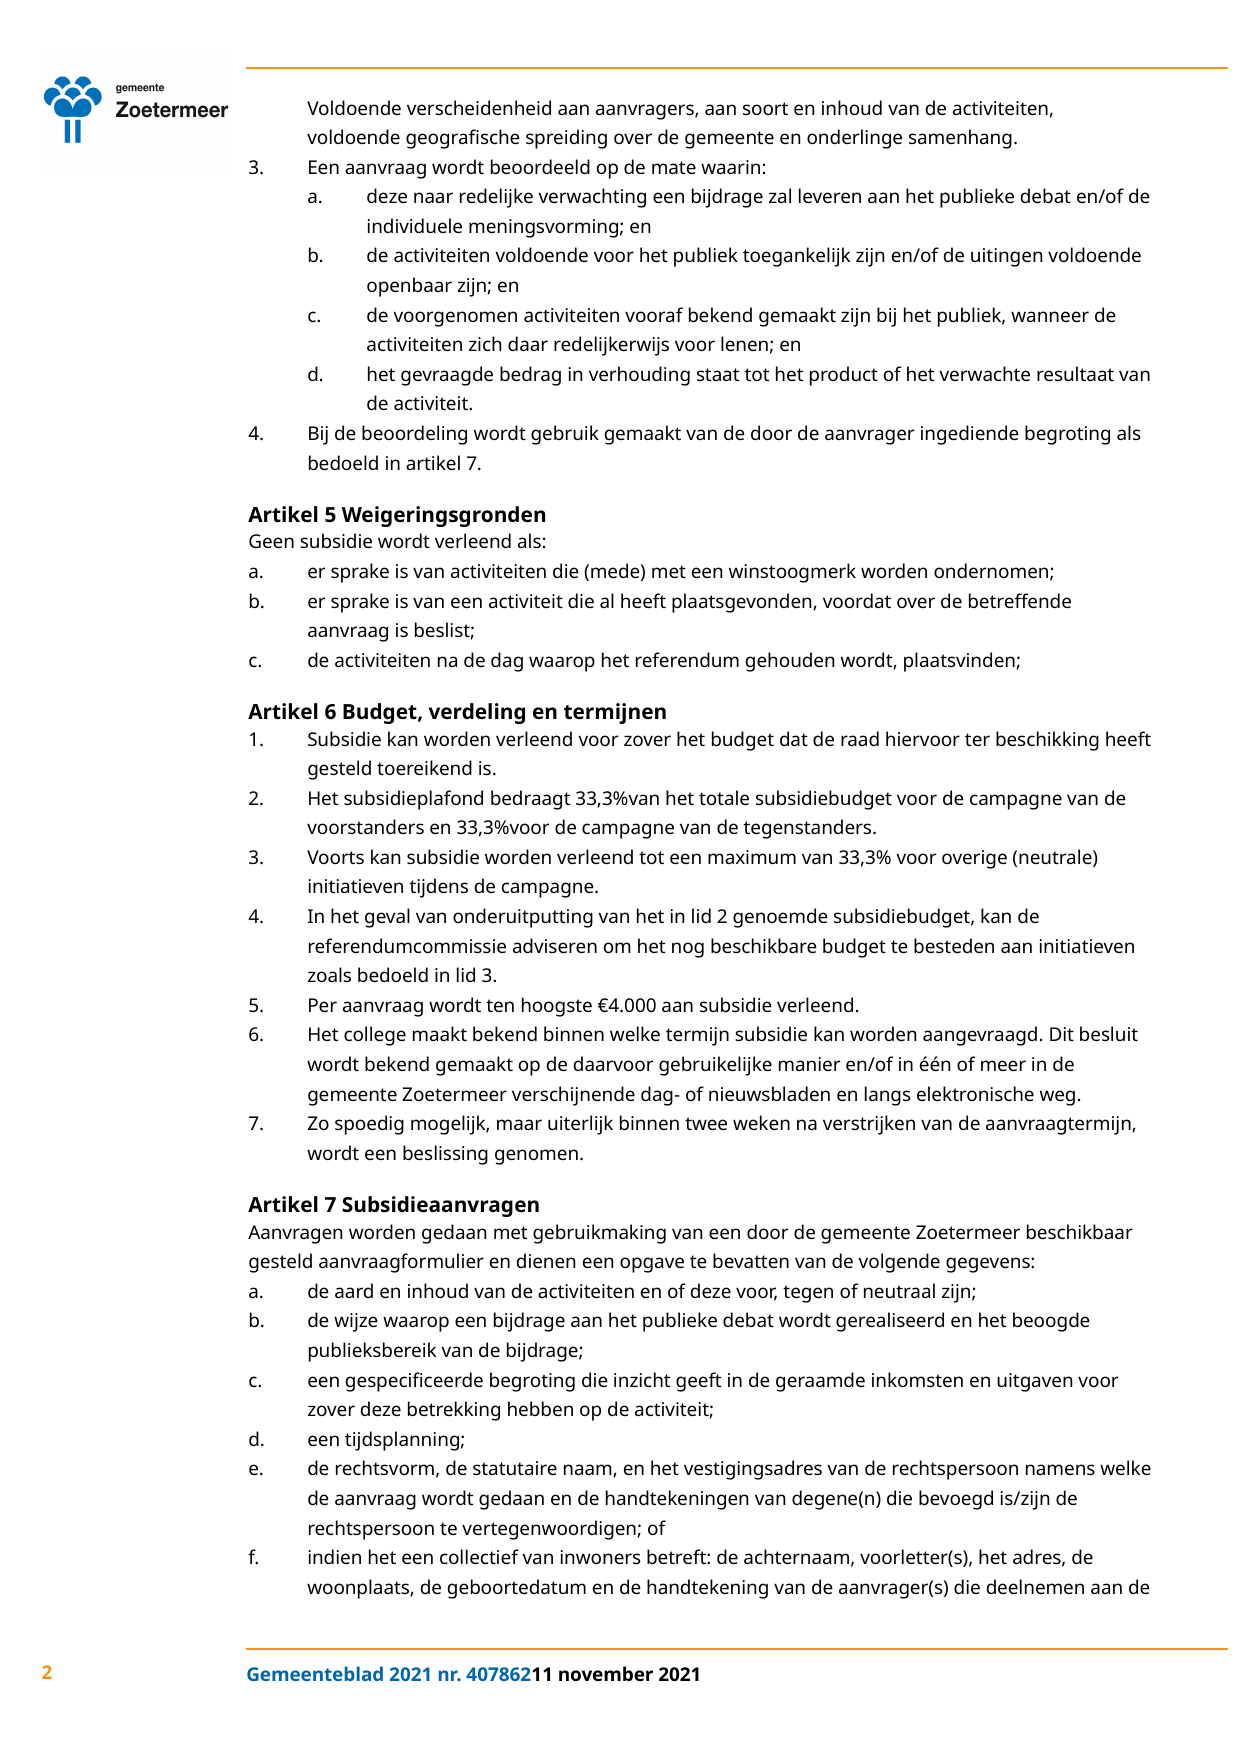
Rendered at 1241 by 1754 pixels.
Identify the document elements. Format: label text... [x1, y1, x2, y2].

list Een aanvraag wordt beoordeeld op de mate waarin: [248, 154, 1152, 180]
list de aard en inhoud van de activiteiten en of deze voor, tegen of neutraal zijn; [248, 1278, 1152, 1304]
list er sprake is van activiteiten die (mede) met een winstoogmerk worden ondernomen; [248, 558, 1152, 584]
list Het college maakt bekend binnen welke termijn subsidie kan worden aangevraagd. Dit besluit wordt bekend gemaakt op de daarvoor gebruikelijke manier en/of in één of meer in de gemeente Zoetermeer verschijnende dag- of nieuwsbladen en langs elektronische weg. [248, 1022, 1152, 1107]
list de activiteiten na de dag waarop het referendum gehouden wordt, plaatsvinden; [248, 647, 1152, 673]
list Bij de beoordeling wordt gebruik gemaakt van de door de aanvrager ingediende begroting als bedoeld in artikel 7. [248, 420, 1152, 476]
list Zo spoedig mogelijk, maar uiterlijk binnen twee weken na verstrijken van de aanvraagtermijn, wordt een beslissing genomen. [248, 1110, 1152, 1166]
list de activiteiten voldoende voor het publiek toegankelijk zijn en/of de uitingen voldoende openbaar zijn; en [307, 243, 1152, 298]
list Voorts kan subsidie worden verleend tot een maximum van 33,3% voor overige (neutrale) initiatieven tijdens de campagne. [248, 844, 1152, 899]
list Subsidie kan worden verleend voor zover het budget dat de raad hiervoor ter beschikking heeft gesteld toereikend is. [248, 726, 1152, 781]
list een gespecificeerde begroting die inzicht geeft in de geraamde inkomsten en uitgaven voor zover deze betrekking hebben op de activiteit; [248, 1367, 1152, 1422]
picture [41, 47, 231, 172]
list In het geval van onderuitputting van het in lid 2 genoemde subsidiebudget, kan de referendumcommissie adviseren om het nog beschikbare budget te besteden aan initiatieven zoals bedoeld in lid 3. [248, 903, 1152, 988]
text Artikel 7 Subsidieaanvragen [248, 1190, 1152, 1219]
text Artikel 5 Weigeringsgronden [248, 500, 1152, 529]
list het gevraagde bedrag in verhouding staat tot het product of het verwachte resultaat van de activiteit. [307, 361, 1152, 416]
list Voldoende verscheidenheid aan aanvragers, aan soort en inhoud van de activiteiten, voldoende geografische spreiding over de gemeente en onderlinge samenhang. [248, 95, 1152, 150]
list de voorgenomen activiteiten vooraf bekend gemaakt zijn bij het publiek, wanneer de activiteiten zich daar redelijkerwijs voor lenen; en [307, 302, 1152, 357]
list er sprake is van een activiteit die al heeft plaatsgevonden, voordat over de betreffende aanvraag is beslist; [248, 588, 1152, 643]
list Per aanvraag wordt ten hoogste €4.000 aan subsidie verleend. [248, 992, 1152, 1018]
list Het subsidieplafond bedraagt 33,3%van het totale subsidiebudget voor de campagne van de voorstanders en 33,3%voor de campagne van de tegenstanders. [248, 785, 1152, 840]
list de rechtsvorm, de statutaire naam, en het vestigingsadres van de rechtspersoon namens welke de aanvraag wordt gedaan en de handtekeningen van degene(n) die bevoegd is/zijn de rechtspersoon te vertegenwoordigen; of [248, 1456, 1152, 1540]
text Geen subsidie wordt verleend als: [248, 529, 1152, 554]
list deze naar redelijke verwachting een bijdrage zal leveren aan het publieke debat en/of de individuele meningsvorming; en [307, 183, 1152, 239]
text Aanvragen worden gedaan met gebruikmaking van een door de gemeente Zoetermeer beschikbaar gesteld aanvraagformulier en dienen een opgave te bevatten van de volgende gegevens: [248, 1219, 1152, 1274]
text Artikel 6 Budget, verdeling en termijnen [248, 697, 1152, 726]
list indien het een collectief van inwoners betreft: de achternaam, voorletter(s), het adres, de woonplaats, de geboortedatum en de handtekening van de aanvrager(s) die deelnemen aan de [248, 1544, 1152, 1599]
list een tijdsplanning; [248, 1426, 1152, 1452]
list de wijze waarop een bijdrage aan het publieke debat wordt gerealiseerd en het beoogde publieksbereik van de bijdrage; [248, 1308, 1152, 1363]
